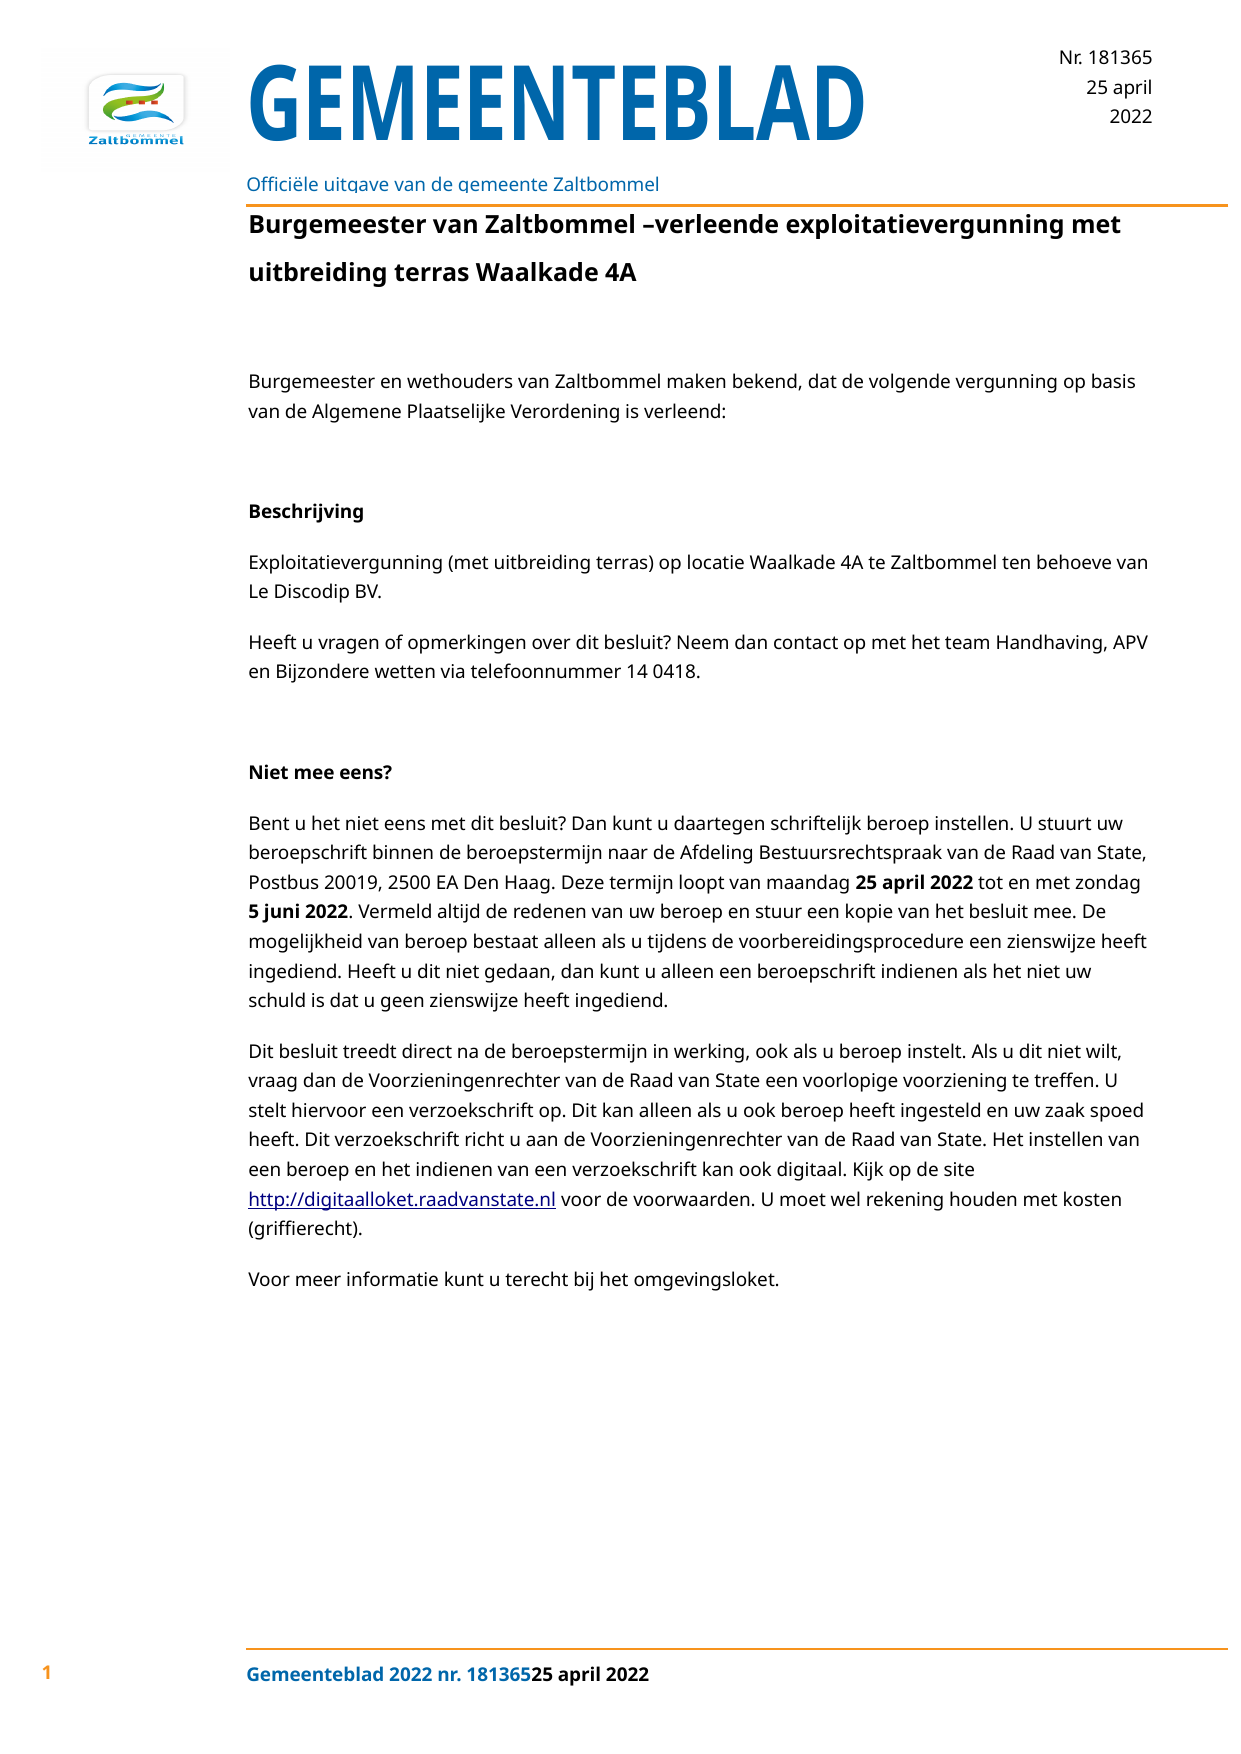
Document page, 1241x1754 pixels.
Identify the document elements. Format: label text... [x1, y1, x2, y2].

text Burgemeester van Zaltbommel –verleende exploitatievergunning met uitbreiding terras Waalkade 4A [248, 207, 1152, 288]
text Exploitatievergunning (met uitbreiding terras) op locatie Waalkade 4A te Zaltbommel ten behoeve van Le Discodip BV. [248, 549, 1152, 604]
text Burgemeester en wethouders van Zaltbommel maken bekend, dat de volgende vergunning op basis van de Algemene Plaatselijke Verordening is verleend: [248, 368, 1152, 424]
text Voor meer informatie kunt u terecht bij het omgevingsloket. [248, 1266, 1152, 1292]
text Bent u het niet eens met dit besluit? Dan kunt u daartegen schriftelijk beroep instellen. U stuurt uw beroepschrift binnen de beroepstermijn naar de Afdeling Bestuursrechtspraak van de Raad van State, Postbus 20019, 2500 EA Den Haag. Deze termijn loopt van maandag 25 april 2022 tot en met zondag 5 juni 2022. Vermeld altijd de redenen van uw beroep en stuur een kopie van het besluit mee. De mogelijkheid van beroep bestaat alleen als u tijdens de voorbereidingsprocedure een zienswijze heeft ingediend. Heeft u dit niet gedaan, dan kunt u alleen een beroepschrift indienen als het niet uw schuld is dat u geen zienswijze heeft ingediend. [248, 810, 1152, 1013]
text Heeft u vragen of opmerkingen over dit besluit? Neem dan contact op met het team Handhaving, APV en Bijzondere wetten via telefoonnummer 14 0418. [248, 629, 1152, 684]
text Dit besluit treedt direct na de beroepstermijn in werking, ook als u beroep instelt. Als u dit niet wilt, vraag dan de Voorzieningenrechter van de Raad van State een voorlopige voorziening te treffen. U stelt hiervoor een verzoekschrift op. Dit kan alleen als u ook beroep heeft ingesteld en uw zaak spoed heeft. Dit verzoekschrift richt u aan de Voorzieningenrechter van de Raad van State. Het instellen van een beroep en het indienen van een verzoekschrift kan ook digitaal. Kijk op de site http://digitaalloket.raadvanstate.nl voor de voorwaarden. U moet wel rekening houden met kosten (griffierecht). [248, 1038, 1152, 1241]
picture [41, 47, 231, 172]
text Beschrijving [248, 499, 1152, 524]
text Niet mee eens? [248, 759, 1152, 785]
